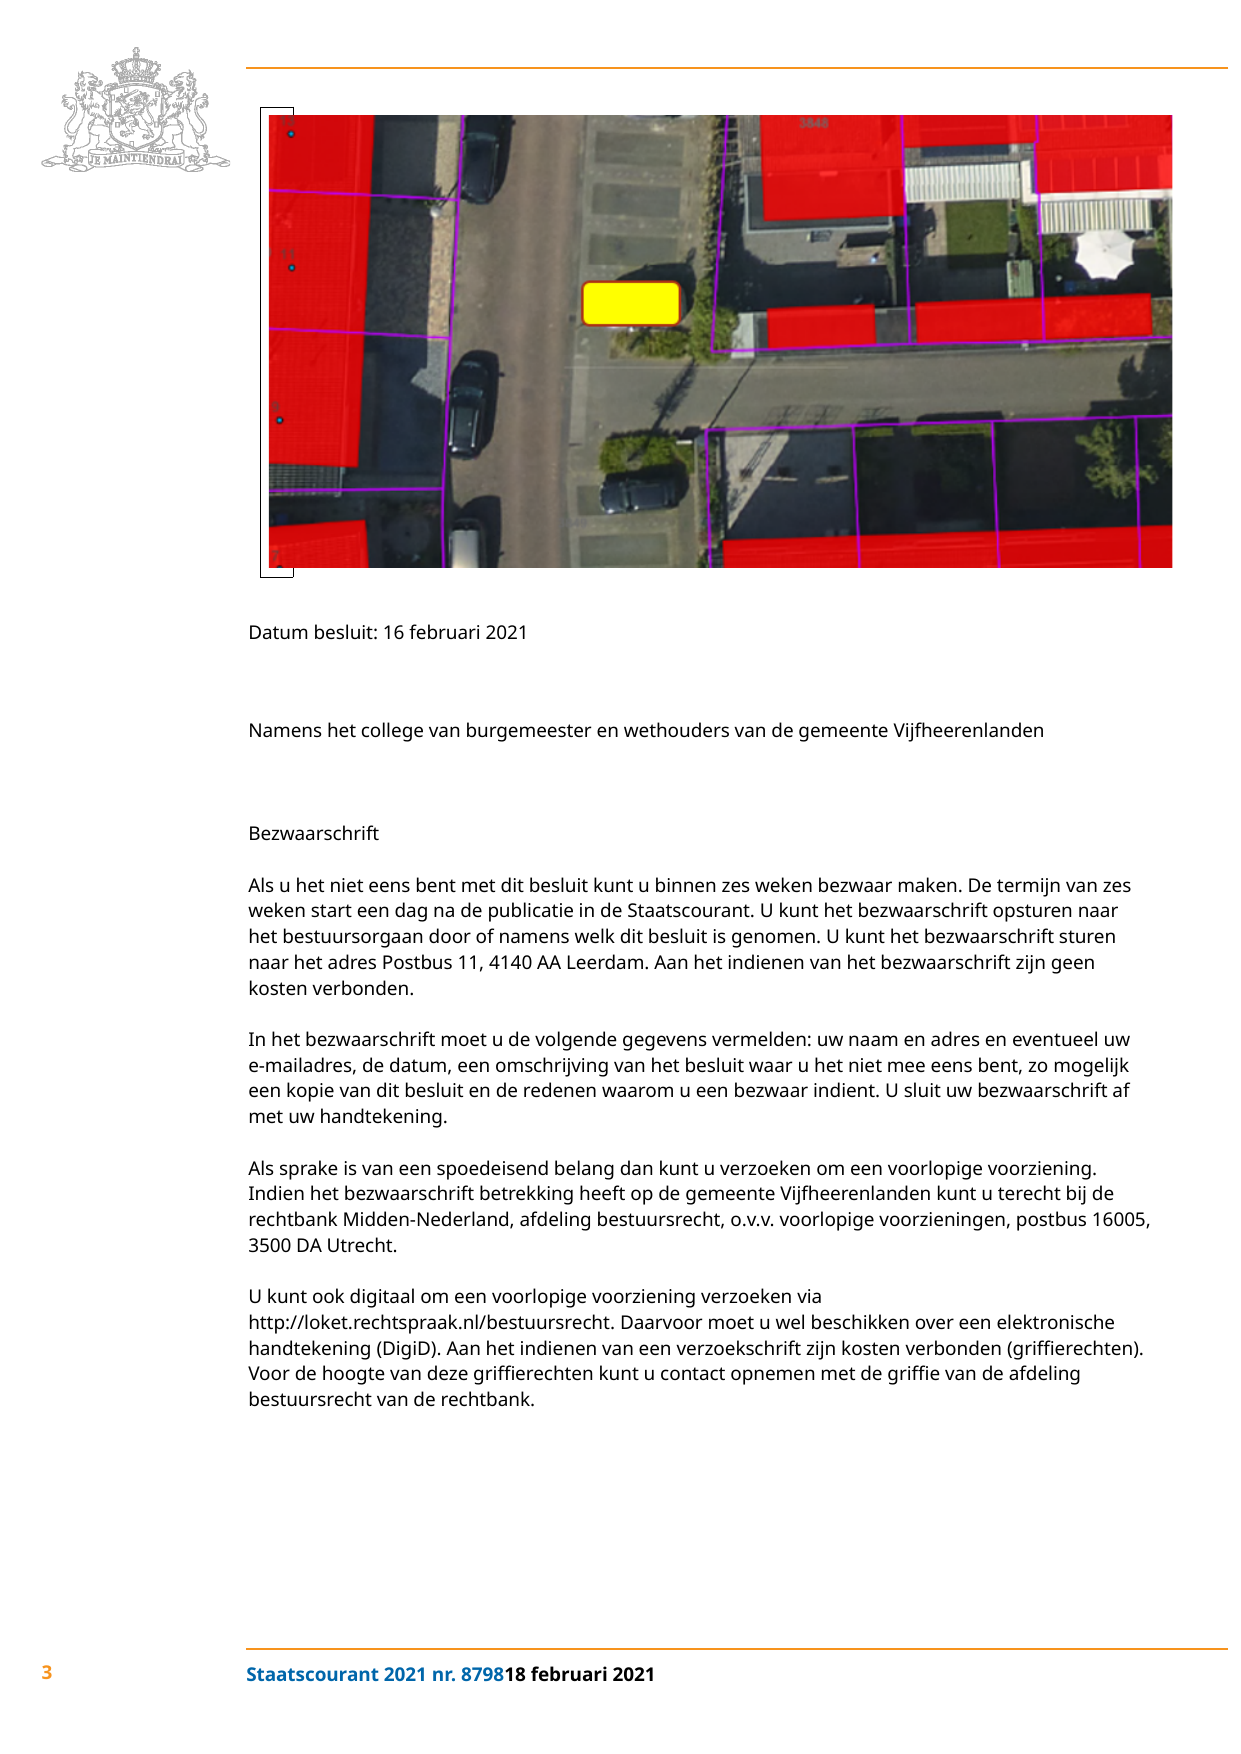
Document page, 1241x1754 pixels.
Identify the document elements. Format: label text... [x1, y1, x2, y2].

text U kunt ook digitaal om een voorlopige voorziening verzoeken via http://loket.rechtspraak.nl/bestuursrecht. Daarvoor moet u wel beschikken over een elektronische handtekening (DigiD). Aan het indienen van een verzoekschrift zijn kosten verbonden (griffierechten). Voor de hoogte van deze griffierechten kunt u contact opnemen met de griffie van de afdeling bestuursrecht van de rechtbank. [248, 1283, 1152, 1412]
picture [41, 47, 231, 172]
text Als sprake is van een spoedeisend belang dan kunt u verzoeken om een voorlopige voorziening. Indien het bezwaarschrift betrekking heeft op de gemeente Vijfheerenlanden kunt u terecht bij de rechtbank Midden-Nederland, afdeling bestuursrecht, o.v.v. voorlopige voorzieningen, postbus 16005, 3500 DA Utrecht. [248, 1155, 1152, 1258]
text Als u het niet eens bent met dit besluit kunt u binnen zes weken bezwaar maken. De termijn van zes weken start een dag na de publicatie in de Staatscourant. U kunt het bezwaarschrift opsturen naar het bestuursorgaan door of namens welk dit besluit is genomen. U kunt het bezwaarschrift sturen naar het adres Postbus 11, 4140 AA Leerdam. Aan het indienen van het bezwaarschrift zijn geen kosten verbonden. [248, 872, 1152, 1000]
text Namens het college van burgemeester en wethouders van de gemeente Vijfheerenlanden [248, 717, 1152, 743]
picture [268, 115, 1173, 568]
text Bezwaarschrift [248, 820, 1152, 846]
text In het bezwaarschrift moet u de volgende gegevens vermelden: uw naam en adres en eventueel uw e-mailadres, de datum, een omschrijving van het besluit waar u het niet mee eens bent, zo mogelijk een kopie van dit besluit en de redenen waarom u een bezwaar indient. U sluit uw bezwaarschrift af met uw handtekening. [248, 1026, 1152, 1129]
text Datum besluit: 16 februari 2021 [248, 619, 1152, 645]
